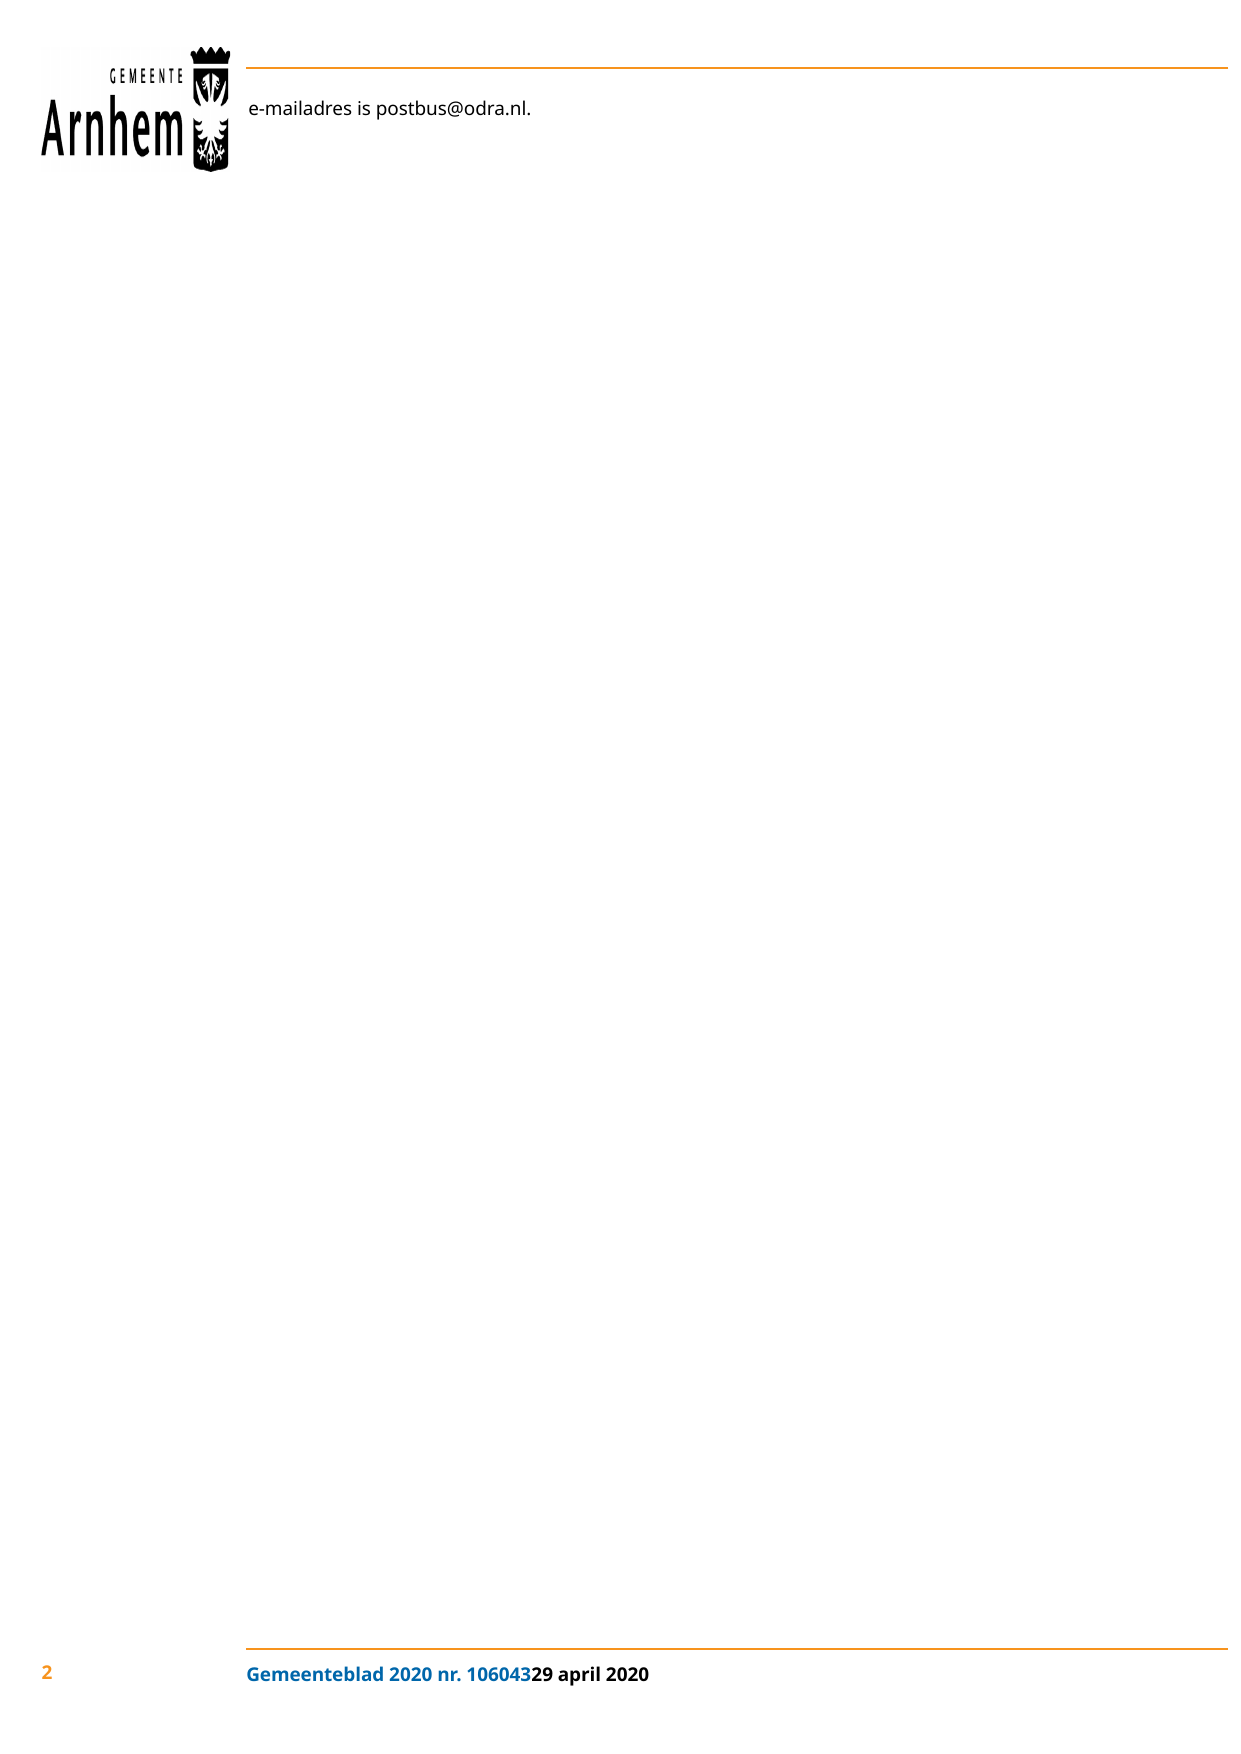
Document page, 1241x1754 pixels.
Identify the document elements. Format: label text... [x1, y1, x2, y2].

text e-mailadres is postbus@odra.nl. [248, 95, 1152, 121]
picture [41, 47, 231, 172]
